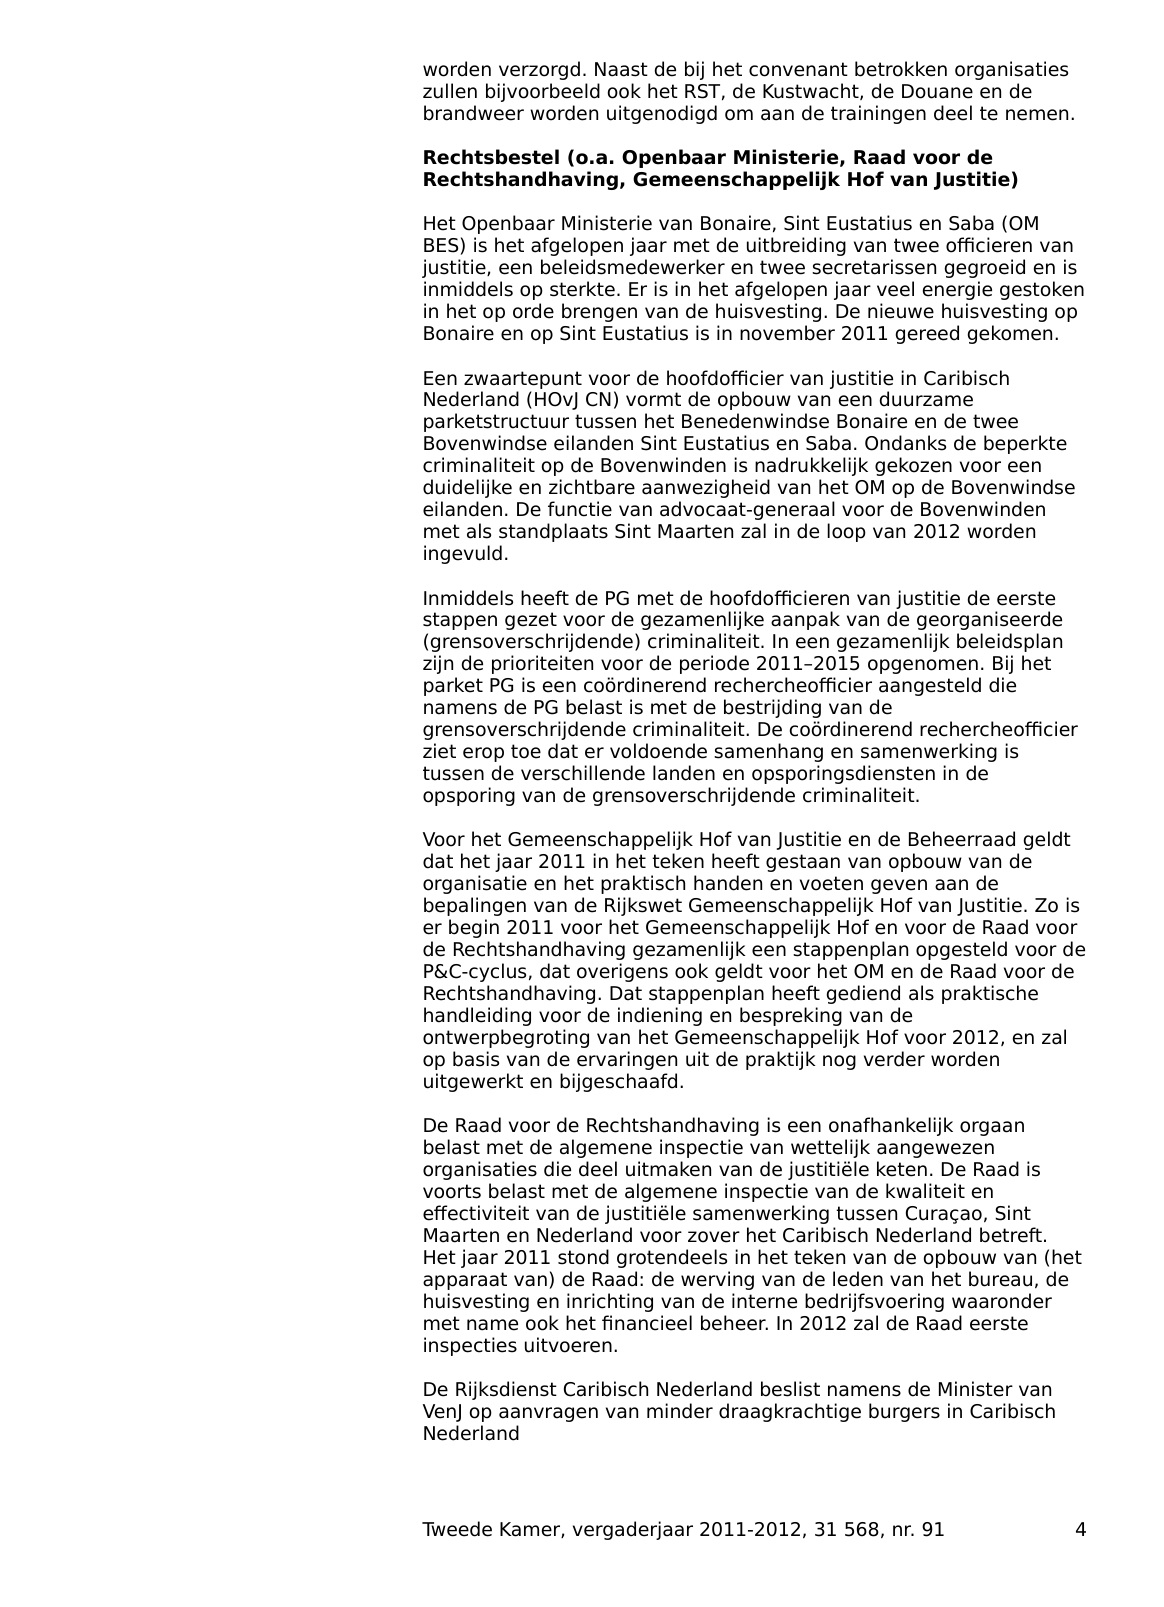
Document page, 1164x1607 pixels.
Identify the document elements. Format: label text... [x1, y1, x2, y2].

text Het Openbaar Ministerie van Bonaire, Sint Eustatius en Saba (OM BES) is het afgelopen jaar met de uitbreiding van twee officieren van justitie, een beleidsmedewerker en twee secretarissen gegroeid en is inmiddels op sterkte. Er is in het afgelopen jaar veel energie gestoken in het op orde brengen van de huisvesting. De nieuwe huisvesting op Bonaire en op Sint Eustatius is in november 2011 gereed gekomen. [422, 213, 1087, 345]
text De Raad voor de Rechtshandhaving is een onafhankelijk orgaan belast met de algemene inspectie van wettelijk aangewezen organisaties die deel uitmaken van de justitiële keten. De Raad is voorts belast met de algemene inspectie van de kwaliteit en effectiviteit van de justitiële samenwerking tussen Curaçao, Sint Maarten en Nederland voor zover het Caribisch Nederland betreft. Het jaar 2011 stond grotendeels in het teken van de opbouw van (het apparaat van) de Raad: de werving van de leden van het bureau, de huisvesting en inrichting van de interne bedrijfsvoering waaronder met name ook het financieel beheer. In 2012 zal de Raad eerste inspecties uitvoeren. [422, 1115, 1087, 1357]
subtitle Rechtsbestel (o.a. Openbaar Ministerie, Raad voor de Rechtshandhaving, Gemeenschappelijk Hof van Justitie) [422, 147, 1087, 191]
text Een zwaartepunt voor de hoofdofficier van justitie in Caribisch Nederland (HOvJ CN) vormt de opbouw van een duurzame parketstructuur tussen het Benedenwindse Bonaire en de twee Bovenwindse eilanden Sint Eustatius en Saba. Ondanks de beperkte criminaliteit op de Bovenwinden is nadrukkelijk gekozen voor een duidelijke en zichtbare aanwezigheid van het OM op de Bovenwindse eilanden. De functie van advocaat-generaal voor de Bovenwinden met als standplaats Sint Maarten zal in de loop van 2012 worden ingevuld. [422, 367, 1087, 565]
text Inmiddels heeft de PG met de hoofdofficieren van justitie de eerste stappen gezet voor de gezamenlijke aanpak van de georganiseerde (grensoverschrijdende) criminaliteit. In een gezamenlijk beleidsplan zijn de prioriteiten voor de periode 2011–2015 opgenomen. Bij het parket PG is een coördinerend rechercheofficier aangesteld die namens de PG belast is met de bestrijding van de grensoverschrijdende criminaliteit. De coördinerend rechercheofficier ziet erop toe dat er voldoende samenhang en samenwerking is tussen de verschillende landen en opsporingsdiensten in de opsporing van de grensoverschrijdende criminaliteit. [422, 587, 1087, 807]
text De Rijksdienst Caribisch Nederland beslist namens de Minister van VenJ op aanvragen van minder draagkrachtige burgers in Caribisch Nederland [422, 1379, 1087, 1445]
text worden verzorgd. Naast de bij het convenant betrokken organisaties zullen bijvoorbeeld ook het RST, de Kustwacht, de Douane en de brandweer worden uitgenodigd om aan de trainingen deel te nemen. [422, 59, 1087, 125]
text Voor het Gemeenschappelijk Hof van Justitie en de Beheerraad geldt dat het jaar 2011 in het teken heeft gestaan van opbouw van de organisatie en het praktisch handen en voeten geven aan de bepalingen van de Rijkswet Gemeenschappelijk Hof van Justitie. Zo is er begin 2011 voor het Gemeenschappelijk Hof en voor de Raad voor de Rechtshandhaving gezamenlijk een stappenplan opgesteld voor de P&C-cyclus, dat overigens ook geldt voor het OM en de Raad voor de Rechtshandhaving. Dat stappenplan heeft gediend als praktische handleiding voor de indiening en bespreking van de ontwerpbegroting van het Gemeenschappelijk Hof voor 2012, en zal op basis van de ervaringen uit de praktijk nog verder worden uitgewerkt en bijgeschaafd. [422, 829, 1087, 1093]
